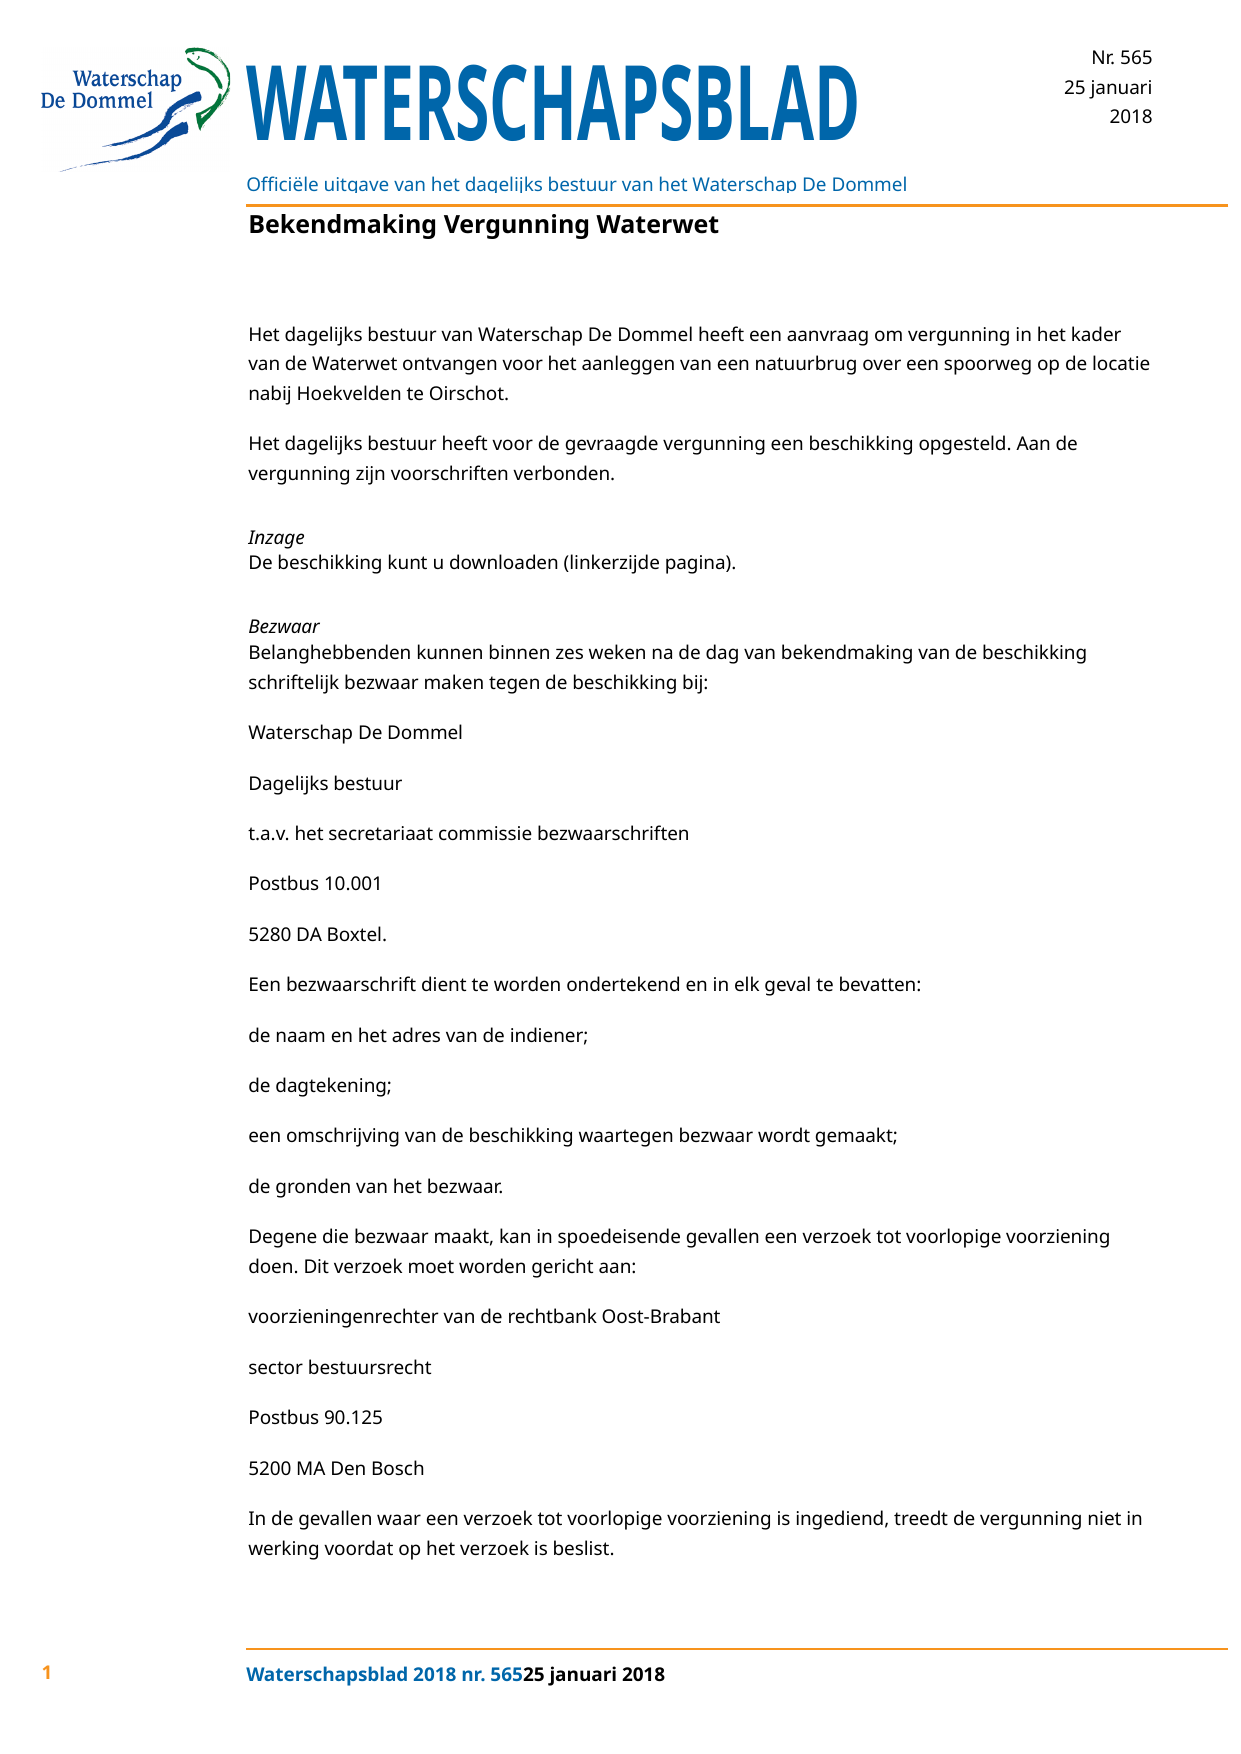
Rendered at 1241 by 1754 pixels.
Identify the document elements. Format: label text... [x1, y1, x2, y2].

text Bezwaar [248, 613, 1152, 639]
text een omschrijving van de beschikking waartegen bezwaar wordt gemaakt; [248, 1123, 1152, 1148]
text Inzage [248, 524, 1152, 549]
text t.a.v. het secretariaat commissie bezwaarschriften [248, 820, 1152, 846]
text Degene die bezwaar maakt, kan in spoedeisende gevallen een verzoek tot voorlopige voorziening doen. Dit verzoek moet worden gericht aan: [248, 1223, 1152, 1279]
text Dagelijks bestuur [248, 770, 1152, 795]
text De beschikking kunt u downloaden (linkerzijde pagina). [248, 549, 1152, 575]
text de dagtekening; [248, 1072, 1152, 1098]
text Waterschap De Dommel [248, 719, 1152, 745]
text 5280 DA Boxtel. [248, 921, 1152, 947]
text de naam en het adres van de indiener; [248, 1022, 1152, 1047]
text Postbus 90.125 [248, 1404, 1152, 1430]
text voorzieningenrechter van de rechtbank Oost-Brabant [248, 1303, 1152, 1329]
text Belanghebbenden kunnen binnen zes weken na de dag van bekendmaking van de beschikking schriftelijk bezwaar maken tegen de beschikking bij: [248, 639, 1152, 694]
text 5200 MA Den Bosch [248, 1455, 1152, 1480]
picture [41, 47, 231, 172]
text Het dagelijks bestuur heeft voor de gevraagde vergunning een beschikking opgesteld. Aan de vergunning zijn voorschriften verbonden. [248, 430, 1152, 486]
text Postbus 10.001 [248, 871, 1152, 896]
text de gronden van het bezwaar. [248, 1173, 1152, 1199]
text Bekendmaking Vergunning Waterwet [248, 207, 1152, 241]
text In de gevallen waar een verzoek tot voorlopige voorziening is ingediend, treedt de vergunning niet in werking voordat op het verzoek is beslist. [248, 1505, 1152, 1560]
text Het dagelijks bestuur van Waterschap De Dommel heeft een aanvraag om vergunning in het kader van de Waterwet ontvangen voor het aanleggen van een natuurbrug over een spoorweg op de locatie nabij Hoekvelden te Oirschot. [248, 321, 1152, 406]
text sector bestuursrecht [248, 1354, 1152, 1379]
text Een bezwaarschrift dient te worden ondertekend en in elk geval te bevatten: [248, 971, 1152, 997]
